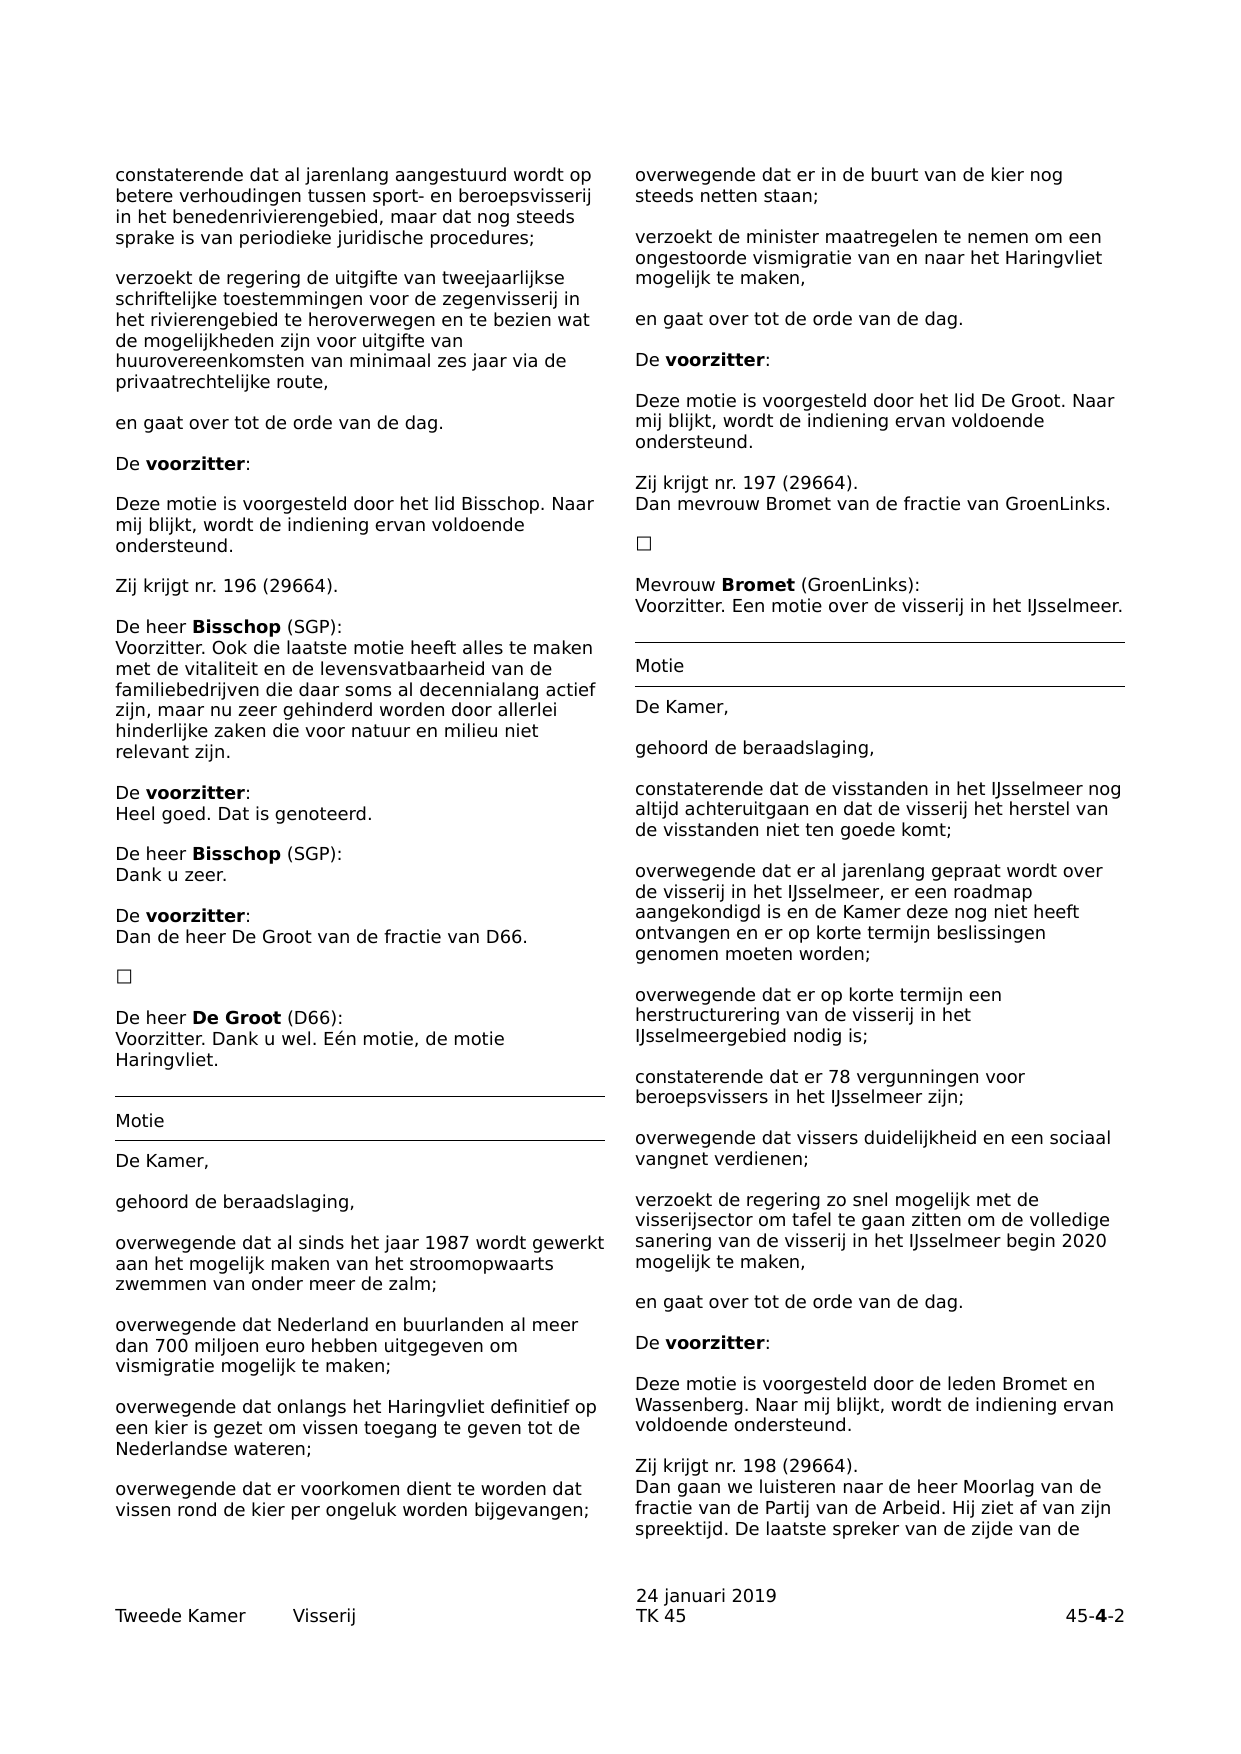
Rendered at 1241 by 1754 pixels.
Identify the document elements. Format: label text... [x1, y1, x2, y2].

text overwegende dat vissers duidelijkheid en een sociaal vangnet verdienen; [635, 1128, 1125, 1169]
text De voorzitter: [115, 783, 605, 803]
text verzoekt de regering de uitgifte van tweejaarlijkse schriftelijke toestemmingen voor de zegenvisserij in het rivierengebied te heroverwegen en te bezien wat de mogelijkheden zijn voor uitgifte van huurovereenkomsten van minimaal zes jaar via de privaatrechtelijke route, [115, 268, 605, 393]
text en gaat over tot de orde van de dag. [635, 1292, 1125, 1313]
text Dan gaan we luisteren naar de heer Moorlag van de fractie van de Partij van de Arbeid. Hij ziet af van zijn spreektijd. De laatste spreker van de zijde van de [635, 1477, 1125, 1539]
text Deze motie is voorgesteld door de leden Bromet en Wassenberg. Naar mij blijkt, wordt de indiening ervan voldoende ondersteund. [635, 1374, 1125, 1436]
text overwegende dat er op korte termijn een herstructurering van de visserij in het IJsselmeergebied nodig is; [635, 984, 1125, 1047]
text ⬜ [635, 534, 1125, 555]
text De voorzitter: [635, 1333, 1125, 1354]
text overwegende dat al sinds het jaar 1987 wordt gewerkt aan het mogelijk maken van het stroomopwaarts zwemmen van onder meer de zalm; [115, 1233, 605, 1295]
text ⬜ [115, 967, 605, 988]
text constaterende dat de visstanden in het IJsselmeer nog altijd achteruitgaan en dat de visserij het herstel van de visstanden niet ten goede komt; [635, 778, 1125, 841]
text De voorzitter: [635, 350, 1125, 370]
text Zij krijgt nr. 197 (29664). [635, 473, 1125, 493]
text De heer Bisschop (SGP): [115, 844, 605, 865]
text overwegende dat er al jarenlang gepraat wordt over de visserij in het IJsselmeer, er een roadmap aangekondigd is en de Kamer deze nog niet heeft ontvangen en er op korte termijn beslissingen genomen moeten worden; [635, 861, 1125, 964]
text verzoekt de regering zo snel mogelijk met de visserijsector om tafel te gaan zitten om de volledige sanering van de visserij in het IJsselmeer begin 2020 mogelijk te maken, [635, 1189, 1125, 1272]
text Voorzitter. Dank u wel. Eén motie, de motie Haringvliet. [115, 1029, 605, 1071]
text De Kamer, [635, 697, 1125, 718]
text De heer De Groot (D66): [115, 1008, 605, 1029]
text Motie [635, 656, 1125, 677]
text De voorzitter: [115, 906, 605, 927]
text Voorzitter. Een motie over de visserij in het IJsselmeer. [635, 596, 1125, 616]
text en gaat over tot de orde van de dag. [115, 413, 605, 433]
text constaterende dat al jarenlang aangestuurd wordt op betere verhoudingen tussen sport- en beroepsvisserij in het benedenrivierengebied, maar dat nog steeds sprake is van periodieke juridische procedures; [115, 165, 605, 248]
text Mevrouw Bromet (GroenLinks): [635, 575, 1125, 596]
text Zij krijgt nr. 198 (29664). [635, 1456, 1125, 1477]
text Voorzitter. Ook die laatste motie heeft alles te maken met de vitaliteit en de levensvatbaarheid van de familiebedrijven die daar soms al decennialang actief zijn, maar nu zeer gehinderd worden door allerlei hinderlijke zaken die voor natuur en milieu niet relevant zijn. [115, 638, 605, 763]
text gehoord de beraadslaging, [635, 738, 1125, 758]
text gehoord de beraadslaging, [115, 1192, 605, 1213]
text verzoekt de minister maatregelen te nemen om een ongestoorde vismigratie van en naar het Haringvliet mogelijk te maken, [635, 227, 1125, 289]
text overwegende dat er in de buurt van de kier nog steeds netten staan; [635, 165, 1125, 207]
text Deze motie is voorgesteld door het lid De Groot. Naar mij blijkt, wordt de indiening ervan voldoende ondersteund. [635, 390, 1125, 453]
text overwegende dat er voorkomen dient te worden dat vissen rond de kier per ongeluk worden bijgevangen; [115, 1479, 605, 1521]
text Heel goed. Dat is genoteerd. [115, 803, 605, 824]
text Dan mevrouw Bromet van de fractie van GroenLinks. [635, 493, 1125, 514]
text Deze motie is voorgesteld door het lid Bisschop. Naar mij blijkt, wordt de indiening ervan voldoende ondersteund. [115, 494, 605, 556]
text en gaat over tot de orde van de dag. [635, 309, 1125, 330]
text De voorzitter: [115, 453, 605, 474]
text Motie [115, 1110, 605, 1131]
text Zij krijgt nr. 196 (29664). [115, 576, 605, 597]
text Dank u zeer. [115, 865, 605, 886]
text overwegende dat onlangs het Haringvliet definitief op een kier is gezet om vissen toegang te geven tot de Nederlandse wateren; [115, 1397, 605, 1459]
text overwegende dat Nederland en buurlanden al meer dan 700 miljoen euro hebben uitgegeven om vismigratie mogelijk te maken; [115, 1315, 605, 1377]
text constaterende dat er 78 vergunningen voor beroepsvissers in het IJsselmeer zijn; [635, 1067, 1125, 1108]
text Dan de heer De Groot van de fractie van D66. [115, 927, 605, 947]
text De Kamer, [115, 1151, 605, 1172]
text De heer Bisschop (SGP): [115, 617, 605, 638]
